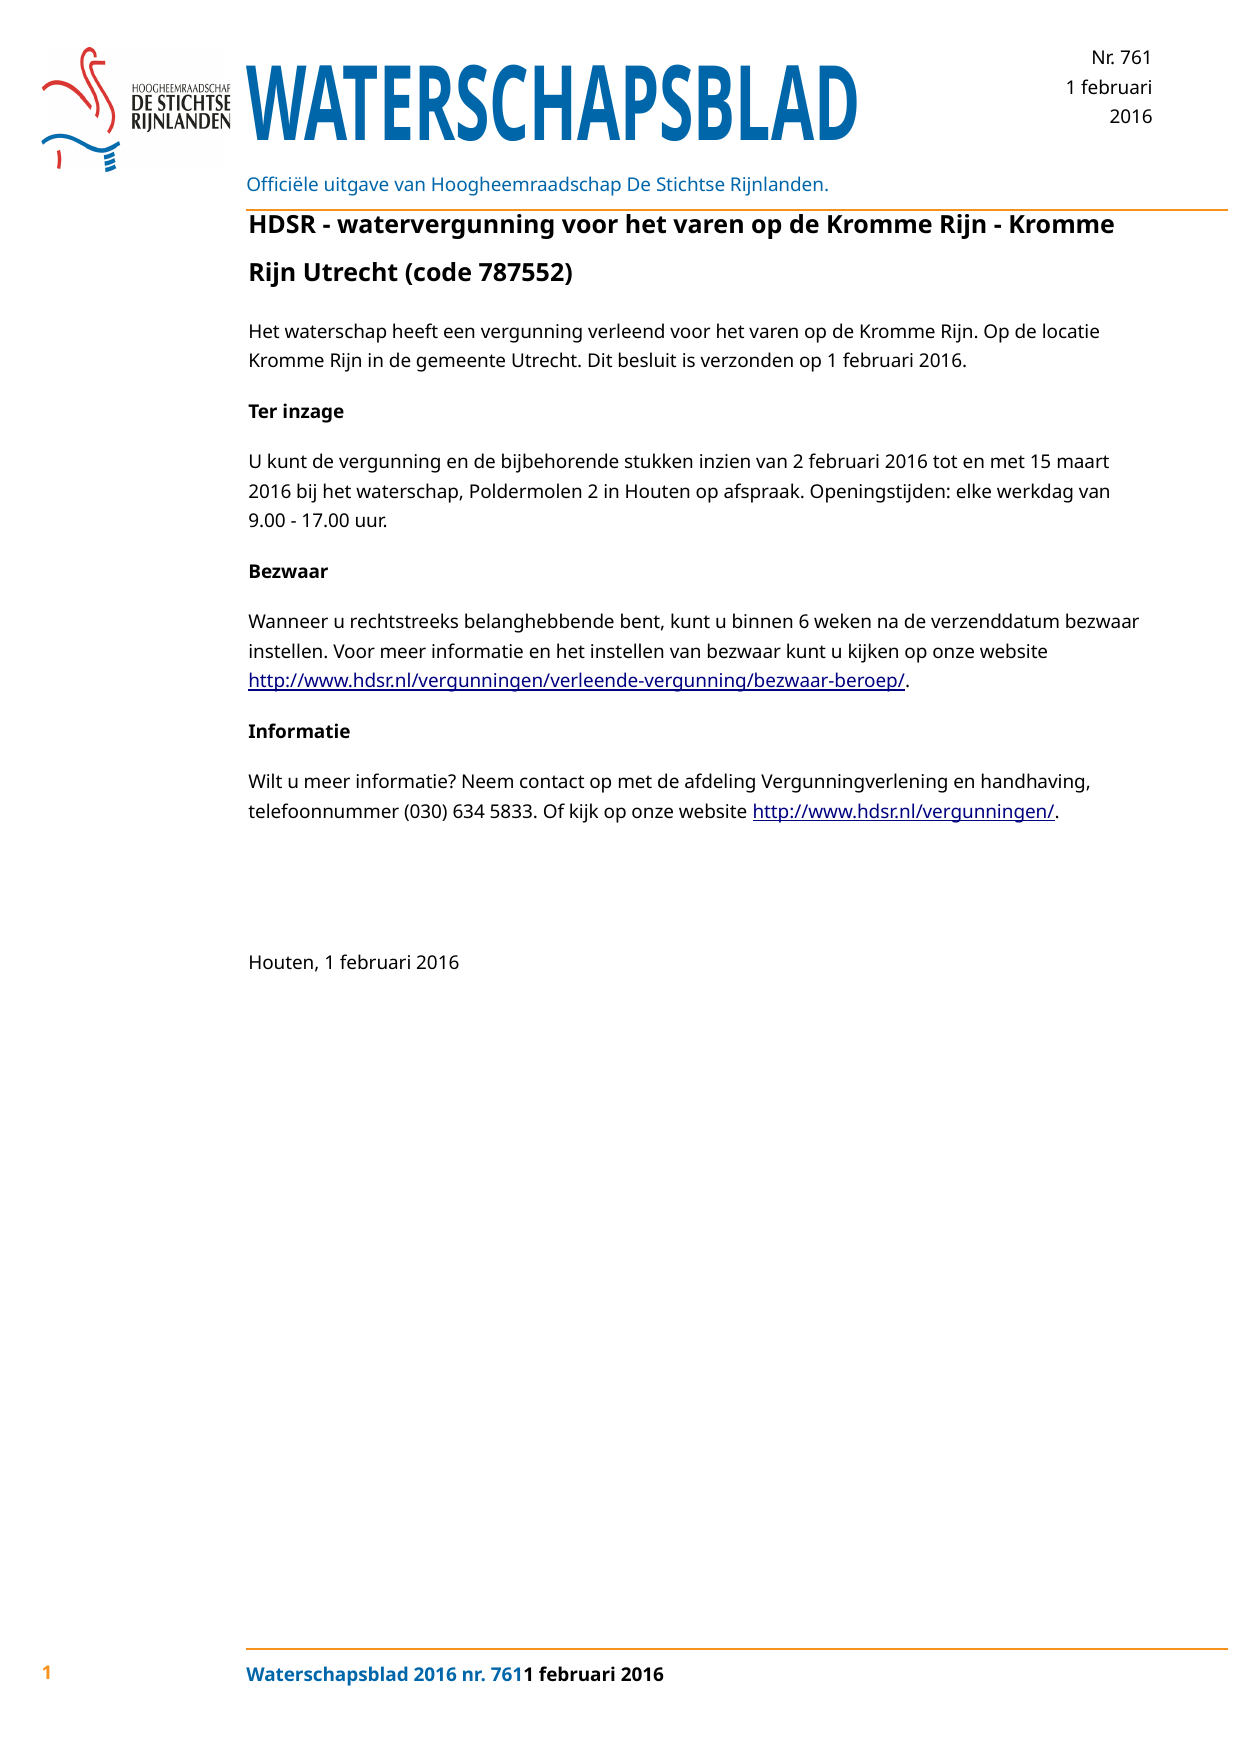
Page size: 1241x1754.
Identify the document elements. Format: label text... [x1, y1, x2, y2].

text Houten, 1 februari 2016 [248, 949, 1152, 975]
text U kunt de vergunning en de bijbehorende stukken inzien van 2 februari 2016 tot en met 15 maart 2016 bij het waterschap, Poldermolen 2 in Houten op afspraak. Openingstijden: elke werkdag van 9.00 - 17.00 uur. [248, 448, 1152, 533]
text Het waterschap heeft een vergunning verleend voor het varen op de Kromme Rijn. Op de locatie Kromme Rijn in de gemeente Utrecht. Dit besluit is verzonden op 1 februari 2016. [248, 318, 1152, 373]
text Wilt u meer informatie? Neem contact op met de afdeling Vergunningverlening en handhaving, telefoonnummer (030) 634 5833. Of kijk op onze website http://www.hdsr.nl/vergunningen/. [248, 768, 1152, 824]
picture [41, 47, 231, 172]
text Bezwaar [248, 558, 1152, 584]
text Wanneer u rechtstreeks belanghebbende bent, kunt u binnen 6 weken na de verzenddatum bezwaar instellen. Voor meer informatie en het instellen van bezwaar kunt u kijken op onze website http://www.hdsr.nl/vergunningen/verleende-vergunning/bezwaar-beroep/. [248, 608, 1152, 693]
text HDSR - watervergunning voor het varen op de Kromme Rijn - Kromme Rijn Utrecht (code 787552) [248, 211, 1152, 288]
text Ter inzage [248, 398, 1152, 424]
text Informatie [248, 718, 1152, 744]
